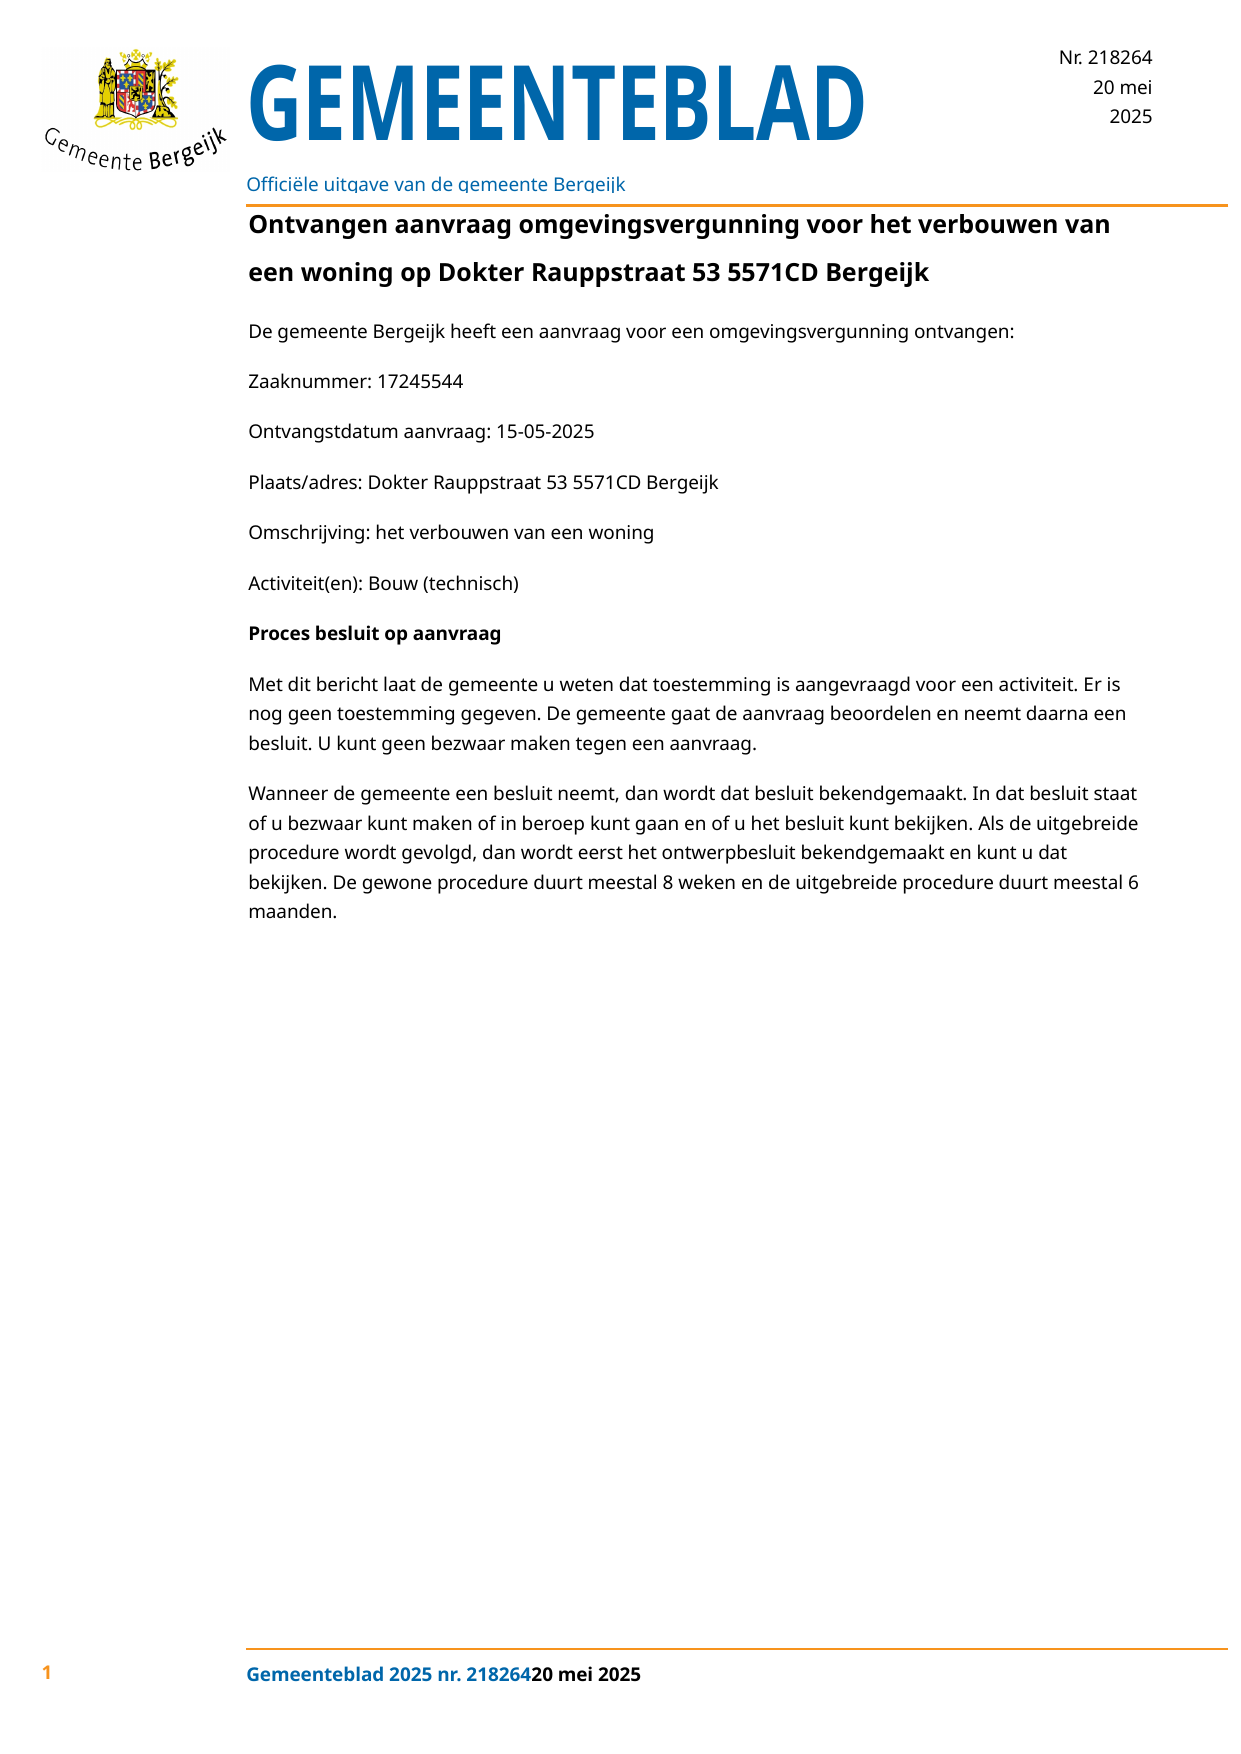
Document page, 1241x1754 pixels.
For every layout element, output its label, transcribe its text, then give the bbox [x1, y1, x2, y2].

picture [41, 47, 231, 172]
text Zaaknummer: 17245544 [248, 368, 1152, 394]
text Wanneer de gemeente een besluit neemt, dan wordt dat besluit bekendgemaakt. In dat besluit staat of u bezwaar kunt maken of in beroep kunt gaan en of u het besluit kunt bekijken. Als de uitgebreide procedure wordt gevolgd, dan wordt eerst het ontwerpbesluit bekendgemaakt en kunt u dat bekijken. De gewone procedure duurt meestal 8 weken en de uitgebreide procedure duurt meestal 6 maanden. [248, 780, 1152, 924]
text Proces besluit op aanvraag [248, 620, 1152, 646]
text Ontvangstdatum aanvraag: 15-05-2025 [248, 419, 1152, 444]
text Met dit bericht laat de gemeente u weten dat toestemming is aangevraagd voor een activiteit. Er is nog geen toestemming gegeven. De gemeente gaat de aanvraag beoordelen en neemt daarna een besluit. U kunt geen bezwaar maken tegen een aanvraag. [248, 671, 1152, 756]
text Plaats/adres: Dokter Rauppstraat 53 5571CD Bergeijk [248, 469, 1152, 495]
text Omschrijving: het verbouwen van een woning [248, 519, 1152, 545]
text De gemeente Bergeijk heeft een aanvraag voor een omgevingsvergunning ontvangen: [248, 318, 1152, 344]
text Activiteit(en): Bouw (technisch) [248, 570, 1152, 596]
text Ontvangen aanvraag omgevingsvergunning voor het verbouwen van een woning op Dokter Rauppstraat 53 5571CD Bergeijk [248, 207, 1152, 288]
